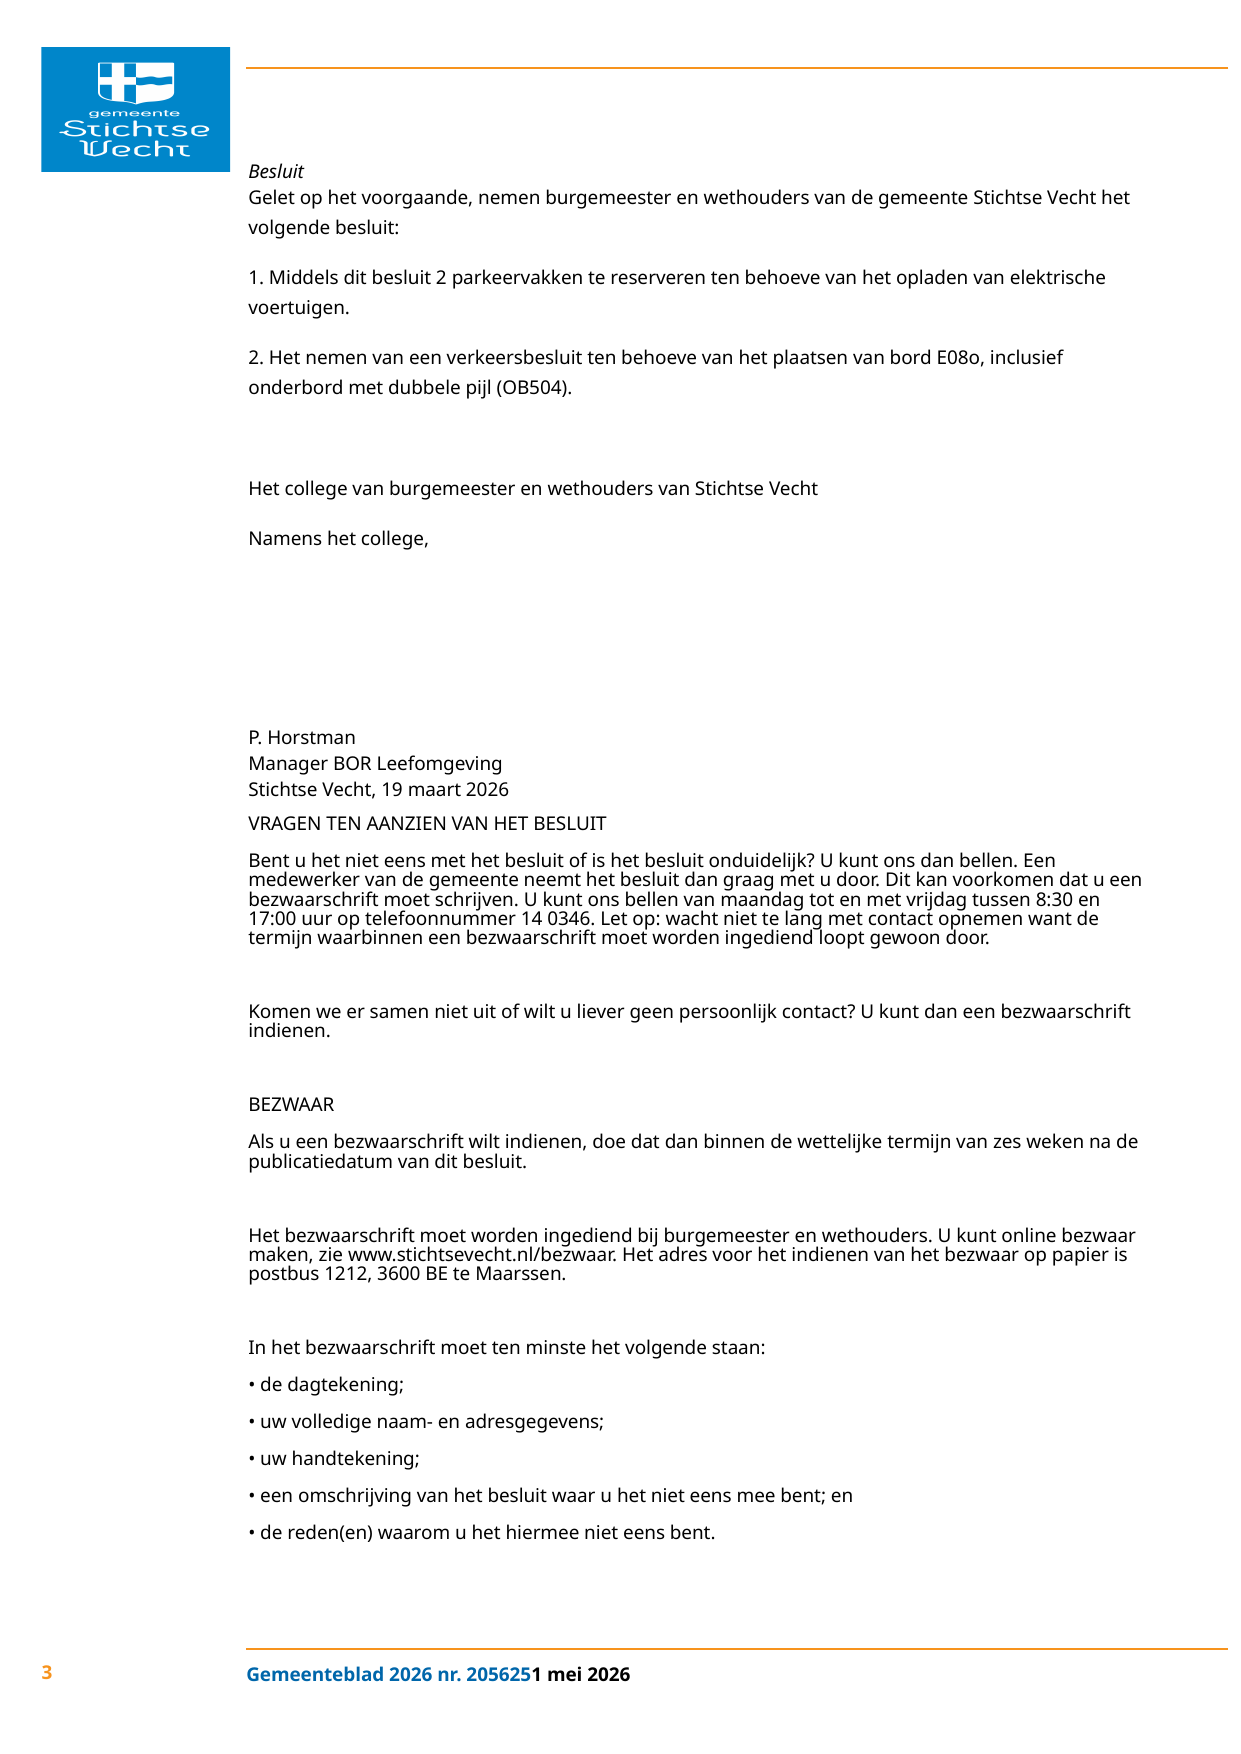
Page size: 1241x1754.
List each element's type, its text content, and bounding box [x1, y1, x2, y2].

text Het college van burgemeester en wethouders van Stichtse Vecht [248, 475, 1152, 501]
text Komen we er samen niet uit of wilt u liever geen persoonlijk contact? U kunt dan een bezwaarschrift indienen. [248, 1003, 1152, 1042]
text • uw handtekening; [248, 1450, 1152, 1469]
text In het bezwaarschrift moet ten minste het volgende staan: [248, 1339, 1152, 1358]
text Stichtse Vecht, 19 maart 2026 [248, 776, 1152, 802]
text • de reden(en) waarom u het hiermee niet eens bent. [248, 1524, 1152, 1543]
text Bent u het niet eens met het besluit of is het besluit onduidelijk? U kunt ons dan bellen. Een medewerker van de gemeente neemt het besluit dan graag met u door. Dit kan voorkomen dat u een bezwaarschrift moet schrijven. U kunt ons bellen van maandag tot en met vrijdag tussen 8:30 en 17:00 uur op telefoonnummer 14 0346. Let op: wacht niet te lang met contact opnemen want de termijn waarbinnen een bezwaarschrift moet worden ingediend loopt gewoon door. [248, 852, 1152, 948]
text Gelet op het voorgaande, nemen burgemeester en wethouders van de gemeente Stichtse Vecht het volgende besluit: [248, 184, 1152, 240]
text Als u een bezwaarschrift wilt indienen, doe dat dan binnen de wettelijke termijn van zes weken na de publicatiedatum van dit besluit. [248, 1133, 1152, 1172]
text Het bezwaarschrift moet worden ingediend bij burgemeester en wethouders. U kunt online bezwaar maken, zie www.stichtsevecht.nl/bezwaar. Het adres voor het indienen van het bezwaar op papier is postbus 1212, 3600 BE te Maarssen. [248, 1227, 1152, 1284]
text P. Horstman [248, 724, 1152, 750]
text Besluit [248, 159, 1152, 184]
text Namens het college, [248, 525, 1152, 551]
text BEZWAAR [248, 1096, 1152, 1116]
text 1. Middels dit besluit 2 parkeervakken te reserveren ten behoeve van het opladen van elektrische voertuigen. [248, 264, 1152, 320]
picture [137, 63, 174, 103]
text 2. Het nemen van een verkeersbesluit ten behoeve van het plaatsen van bord E08o, inclusief onderbord met dubbele pijl (OB504). [248, 344, 1152, 400]
text • een omschrijving van het besluit waar u het niet eens mee bent; en [248, 1487, 1152, 1506]
text • de dagtekening; [248, 1376, 1152, 1395]
text Manager BOR Leefomgeving [248, 750, 1152, 776]
text VRAGEN TEN AANZIEN VAN HET BESLUIT [248, 815, 1152, 834]
text • uw volledige naam- en adresgegevens; [248, 1413, 1152, 1432]
picture [99, 63, 135, 101]
